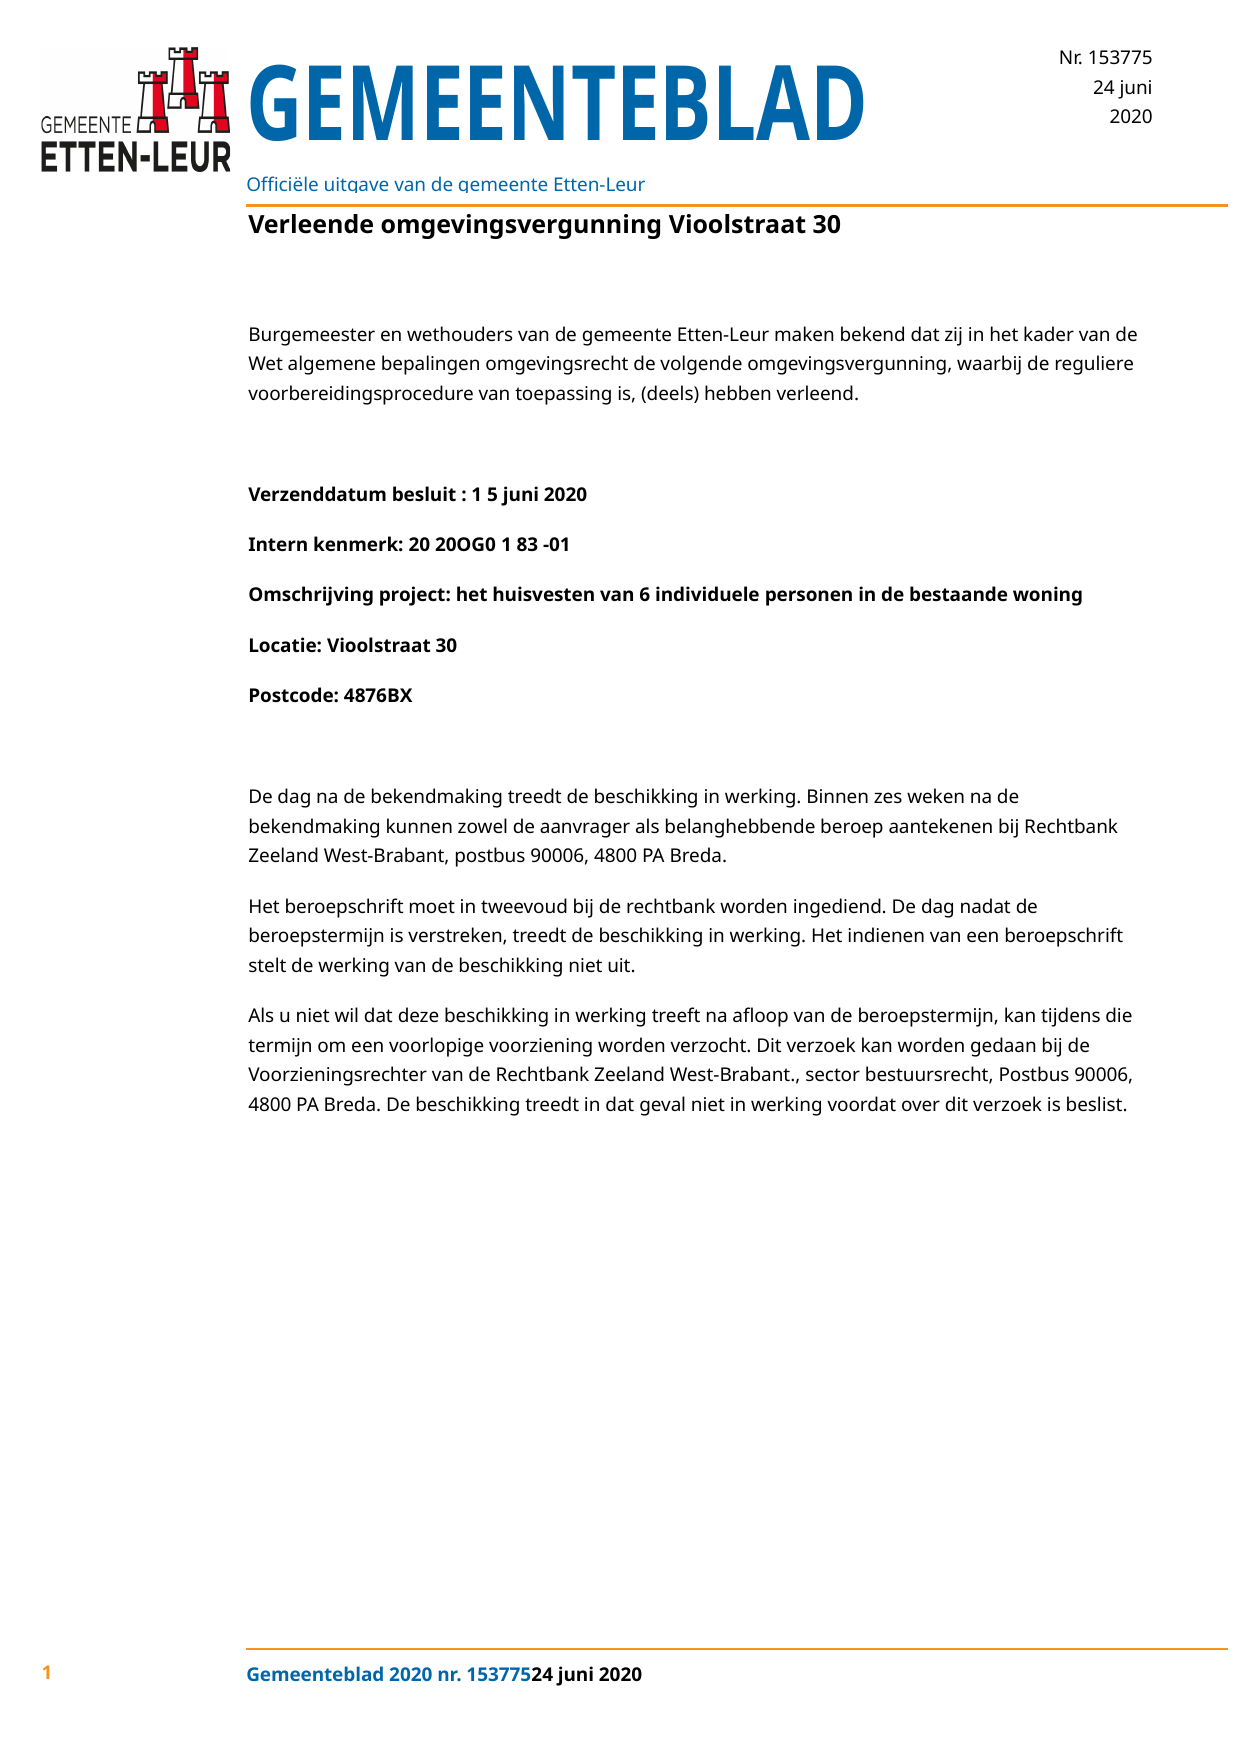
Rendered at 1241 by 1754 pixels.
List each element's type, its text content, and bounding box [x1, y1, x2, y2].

picture [41, 47, 231, 172]
text Het beroepschrift moet in tweevoud bij de rechtbank worden ingediend. De dag nadat de beroepstermijn is verstreken, treedt de beschikking in werking. Het indienen van een beroepschrift stelt de werking van de beschikking niet uit. [248, 893, 1152, 978]
text Locatie: Vioolstraat 30 [248, 632, 1152, 658]
text Verleende omgevingsvergunning Vioolstraat 30 [248, 207, 1152, 241]
text De dag na de bekendmaking treedt de beschikking in werking. Binnen zes weken na de bekendmaking kunnen zowel de aanvrager als belanghebbende beroep aantekenen bij Rechtbank Zeeland West-Brabant, postbus 90006, 4800 PA Breda. [248, 783, 1152, 868]
text Verzenddatum besluit : 1 5 juni 2020 [248, 481, 1152, 506]
text Postcode: 4876BX [248, 682, 1152, 708]
text Burgemeester en wethouders van de gemeente Etten-Leur maken bekend dat zij in het kader van de Wet algemene bepalingen omgevingsrecht de volgende omgevingsvergunning, waarbij de reguliere voorbereidingsprocedure van toepassing is, (deels) hebben verleend. [248, 321, 1152, 406]
text Intern kenmerk: 20 20OG0 1 83 -01 [248, 531, 1152, 557]
text Omschrijving project: het huisvesten van 6 individuele personen in de bestaande woning [248, 582, 1152, 607]
text Als u niet wil dat deze beschikking in werking treeft na afloop van de beroepstermijn, kan tijdens die termijn om een voorlopige voorziening worden verzocht. Dit verzoek kan worden gedaan bij de Voorzieningsrechter van de Rechtbank Zeeland West-Brabant., sector bestuursrecht, Postbus 90006, 4800 PA Breda. De beschikking treedt in dat geval niet in werking voordat over dit verzoek is beslist. [248, 1002, 1152, 1117]
